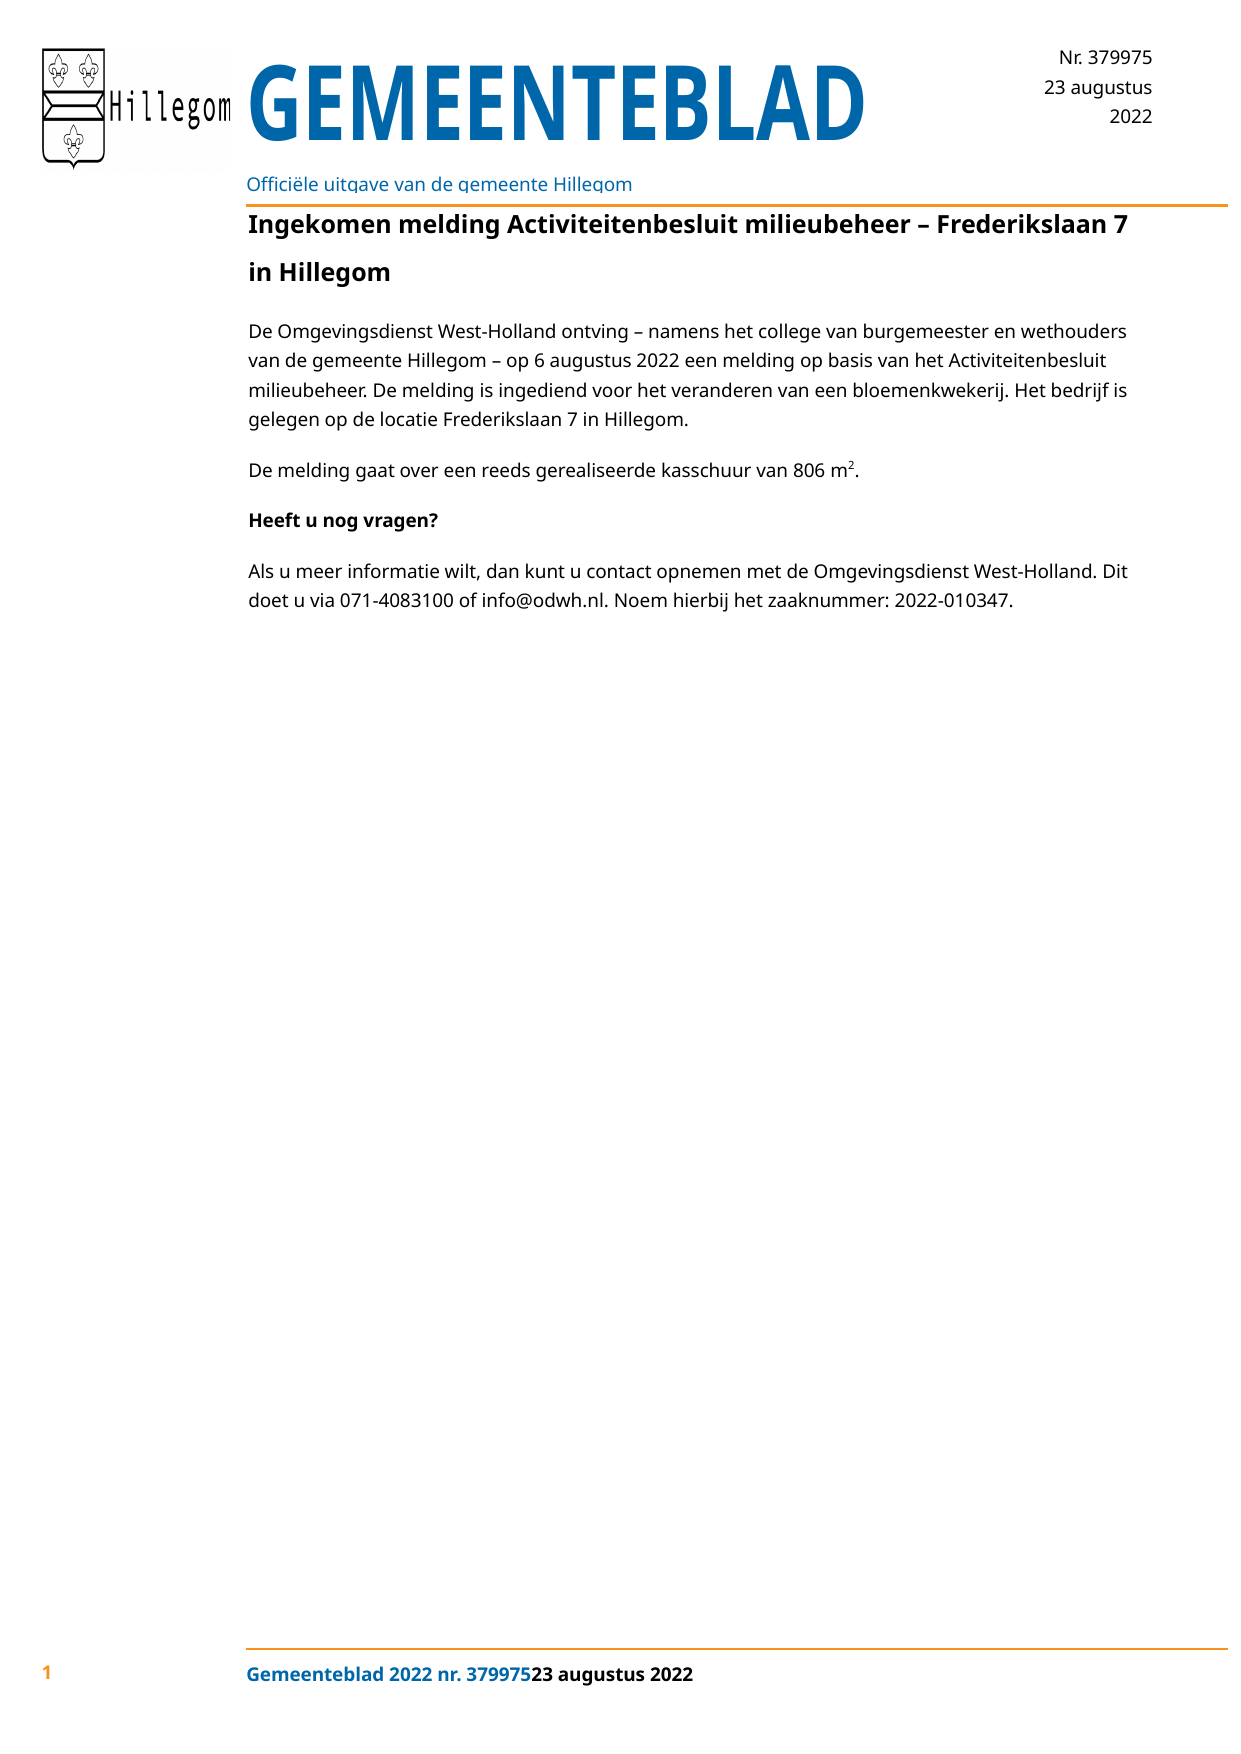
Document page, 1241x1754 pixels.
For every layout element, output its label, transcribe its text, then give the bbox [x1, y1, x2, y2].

text De Omgevingsdienst West-Holland ontving – namens het college van burgemeester en wethouders van de gemeente Hillegom – op 6 augustus 2022 een melding op basis van het Activiteitenbesluit milieubeheer. De melding is ingediend voor het veranderen van een bloemenkwekerij. Het bedrijf is gelegen op de locatie Frederikslaan 7 in Hillegom. [248, 318, 1152, 432]
text Heeft u nog vragen? [248, 507, 1152, 533]
text De melding gaat over een reeds gerealiseerde kasschuur van 806 m2. [248, 457, 1152, 483]
text Ingekomen melding Activiteitenbesluit milieubeheer – Frederikslaan 7 in Hillegom [248, 207, 1152, 288]
text Als u meer informatie wilt, dan kunt u contact opnemen met de Omgevingsdienst West-Holland. Dit doet u via 071‑4083100 of info@odwh.nl. Noem hierbij het zaaknummer: 2022-010347. [248, 558, 1152, 613]
picture [41, 47, 231, 172]
